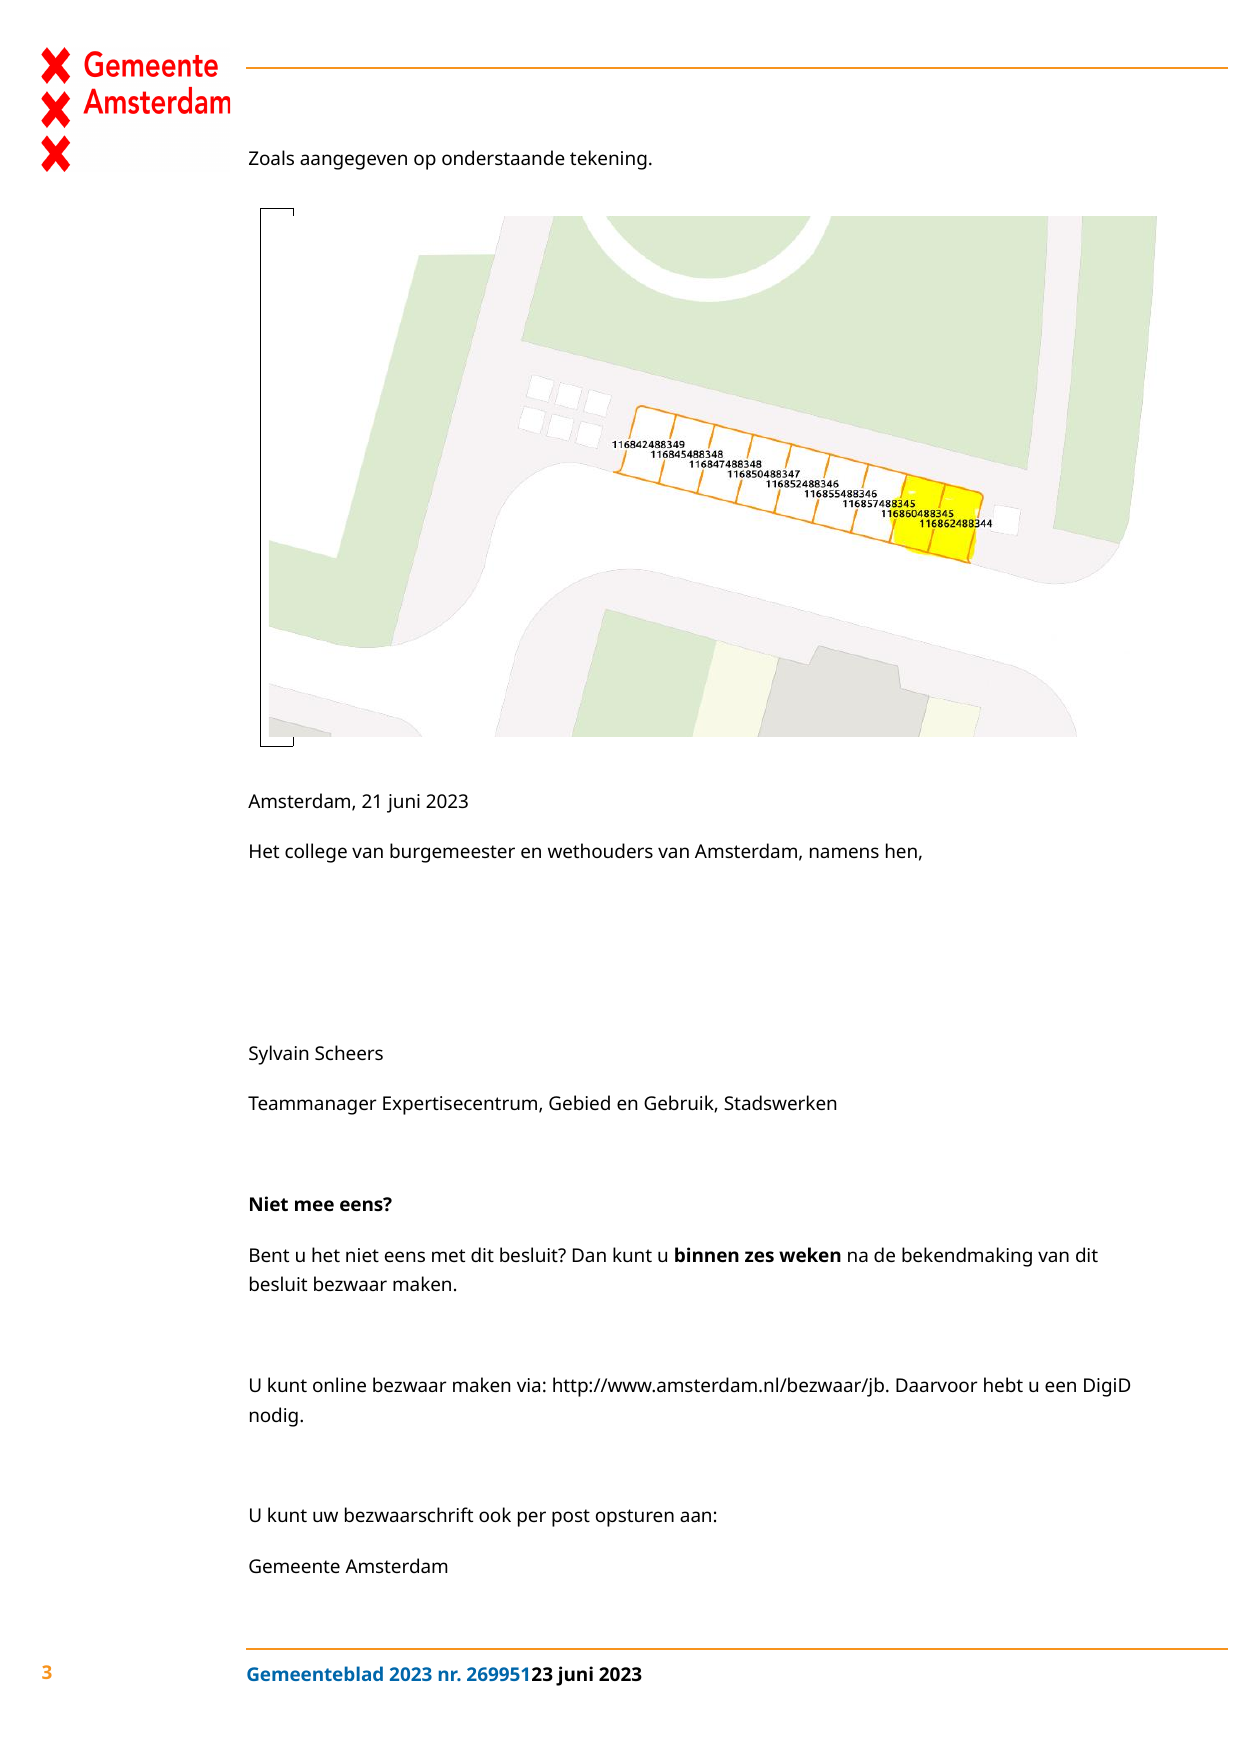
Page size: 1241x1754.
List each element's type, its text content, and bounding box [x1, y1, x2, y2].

text Het college van burgemeester en wethouders van Amsterdam, namens hen, [248, 838, 1152, 864]
text Amsterdam, 21 juni 2023 [248, 788, 1152, 814]
text Zoals aangegeven op onderstaande tekening. [248, 145, 1152, 171]
text U kunt online bezwaar maken via: http://www.amsterdam.nl/bezwaar/jb. Daarvoor hebt u een DigiD nodig. [248, 1372, 1152, 1428]
text Gemeente Amsterdam [248, 1553, 1152, 1579]
text Niet mee eens? [248, 1191, 1152, 1217]
picture [41, 47, 231, 172]
text U kunt uw bezwaarschrift ook per post opsturen aan: [248, 1503, 1152, 1528]
picture [268, 216, 1173, 737]
text Sylvain Scheers [248, 1040, 1152, 1066]
text Bent u het niet eens met dit besluit? Dan kunt u binnen zes weken na de bekendmaking van dit besluit bezwaar maken. [248, 1242, 1152, 1297]
text Teammanager Expertisecentrum, Gebied en Gebruik, Stadswerken [248, 1091, 1152, 1116]
